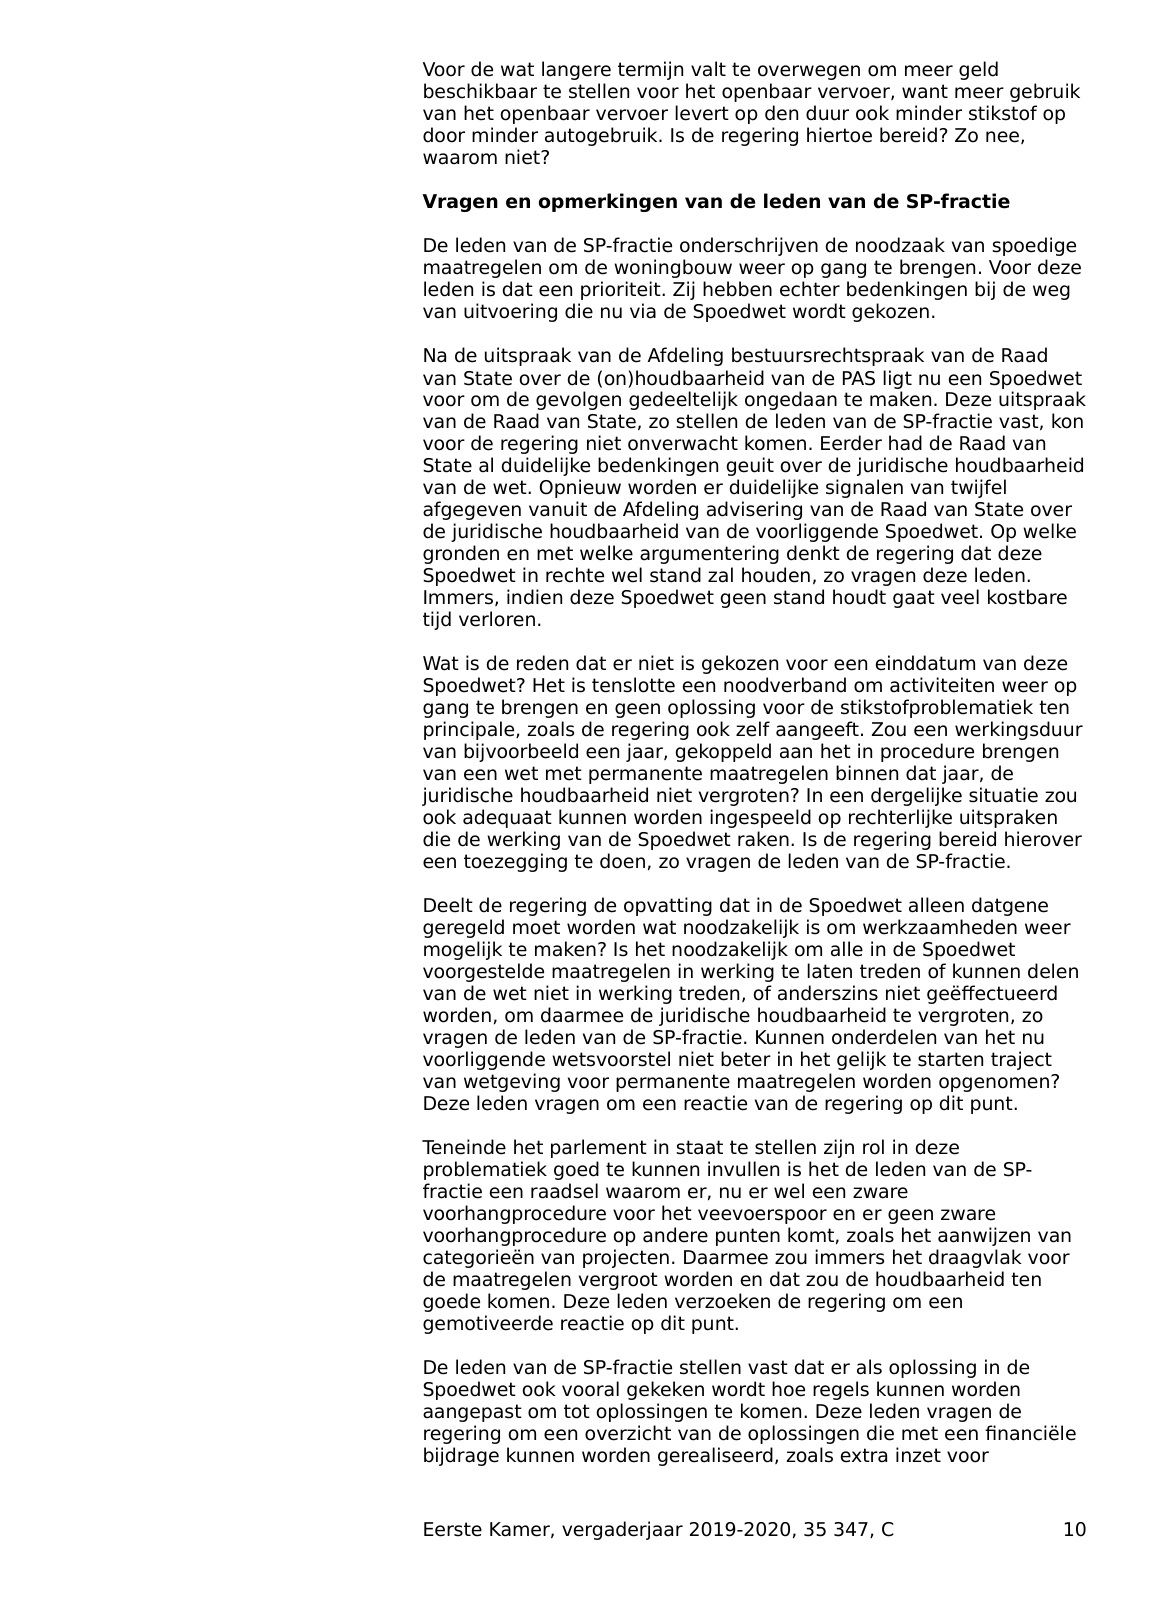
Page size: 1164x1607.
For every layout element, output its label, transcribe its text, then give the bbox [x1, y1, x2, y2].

text De leden van de SP-fractie onderschrijven de noodzaak van spoedige maatregelen om de woningbouw weer op gang te brengen. Voor deze leden is dat een prioriteit. Zij hebben echter bedenkingen bij de weg van uitvoering die nu via de Spoedwet wordt gekozen. [422, 235, 1087, 323]
text Teneinde het parlement in staat te stellen zijn rol in deze problematiek goed te kunnen invullen is het de leden van de SP-fractie een raadsel waarom er, nu er wel een zware voorhangprocedure voor het veevoerspoor en er geen zware voorhangprocedure op andere punten komt, zoals het aanwijzen van categorieën van projecten. Daarmee zou immers het draagvlak voor de maatregelen vergroot worden en dat zou de houdbaarheid ten goede komen. Deze leden verzoeken de regering om een gemotiveerde reactie op dit punt. [422, 1137, 1087, 1335]
text Deelt de regering de opvatting dat in de Spoedwet alleen datgene geregeld moet worden wat noodzakelijk is om werkzaamheden weer mogelijk te maken? Is het noodzakelijk om alle in de Spoedwet voorgestelde maatregelen in werking te laten treden of kunnen delen van de wet niet in werking treden, of anderszins niet geëffectueerd worden, om daarmee de juridische houdbaarheid te vergroten, zo vragen de leden van de SP-fractie. Kunnen onderdelen van het nu voorliggende wetsvoorstel niet beter in het gelijk te starten traject van wetgeving voor permanente maatregelen worden opgenomen? Deze leden vragen om een reactie van de regering op dit punt. [422, 895, 1087, 1115]
text De leden van de SP-fractie stellen vast dat er als oplossing in de Spoedwet ook vooral gekeken wordt hoe regels kunnen worden aangepast om tot oplossingen te komen. Deze leden vragen de regering om een overzicht van de oplossingen die met een financiële bijdrage kunnen worden gerealiseerd, zoals extra inzet voor [422, 1357, 1087, 1467]
text Voor de wat langere termijn valt te overwegen om meer geld beschikbaar te stellen voor het openbaar vervoer, want meer gebruik van het openbaar vervoer levert op den duur ook minder stikstof op door minder autogebruik. Is de regering hiertoe bereid? Zo nee, waarom niet? [422, 59, 1087, 169]
text Wat is de reden dat er niet is gekozen voor een einddatum van deze Spoedwet? Het is tenslotte een noodverband om activiteiten weer op gang te brengen en geen oplossing voor de stikstofproblematiek ten principale, zoals de regering ook zelf aangeeft. Zou een werkingsduur van bijvoorbeeld een jaar, gekoppeld aan het in procedure brengen van een wet met permanente maatregelen binnen dat jaar, de juridische houdbaarheid niet vergroten? In een dergelijke situatie zou ook adequaat kunnen worden ingespeeld op rechterlijke uitspraken die de werking van de Spoedwet raken. Is de regering bereid hierover een toezegging te doen, zo vragen de leden van de SP-fractie. [422, 653, 1087, 873]
text Na de uitspraak van de Afdeling bestuursrechtspraak van de Raad van State over de (on)houdbaarheid van de PAS ligt nu een Spoedwet voor om de gevolgen gedeeltelijk ongedaan te maken. Deze uitspraak van de Raad van State, zo stellen de leden van de SP-fractie vast, kon voor de regering niet onverwacht komen. Eerder had de Raad van State al duidelijke bedenkingen geuit over de juridische houdbaarheid van de wet. Opnieuw worden er duidelijke signalen van twijfel afgegeven vanuit de Afdeling advisering van de Raad van State over de juridische houdbaarheid van de voorliggende Spoedwet. Op welke gronden en met welke argumentering denkt de regering dat deze Spoedwet in rechte wel stand zal houden, zo vragen deze leden. Immers, indien deze Spoedwet geen stand houdt gaat veel kostbare tijd verloren. [422, 345, 1087, 631]
subtitle Vragen en opmerkingen van de leden van de SP-fractie [422, 191, 1087, 213]
